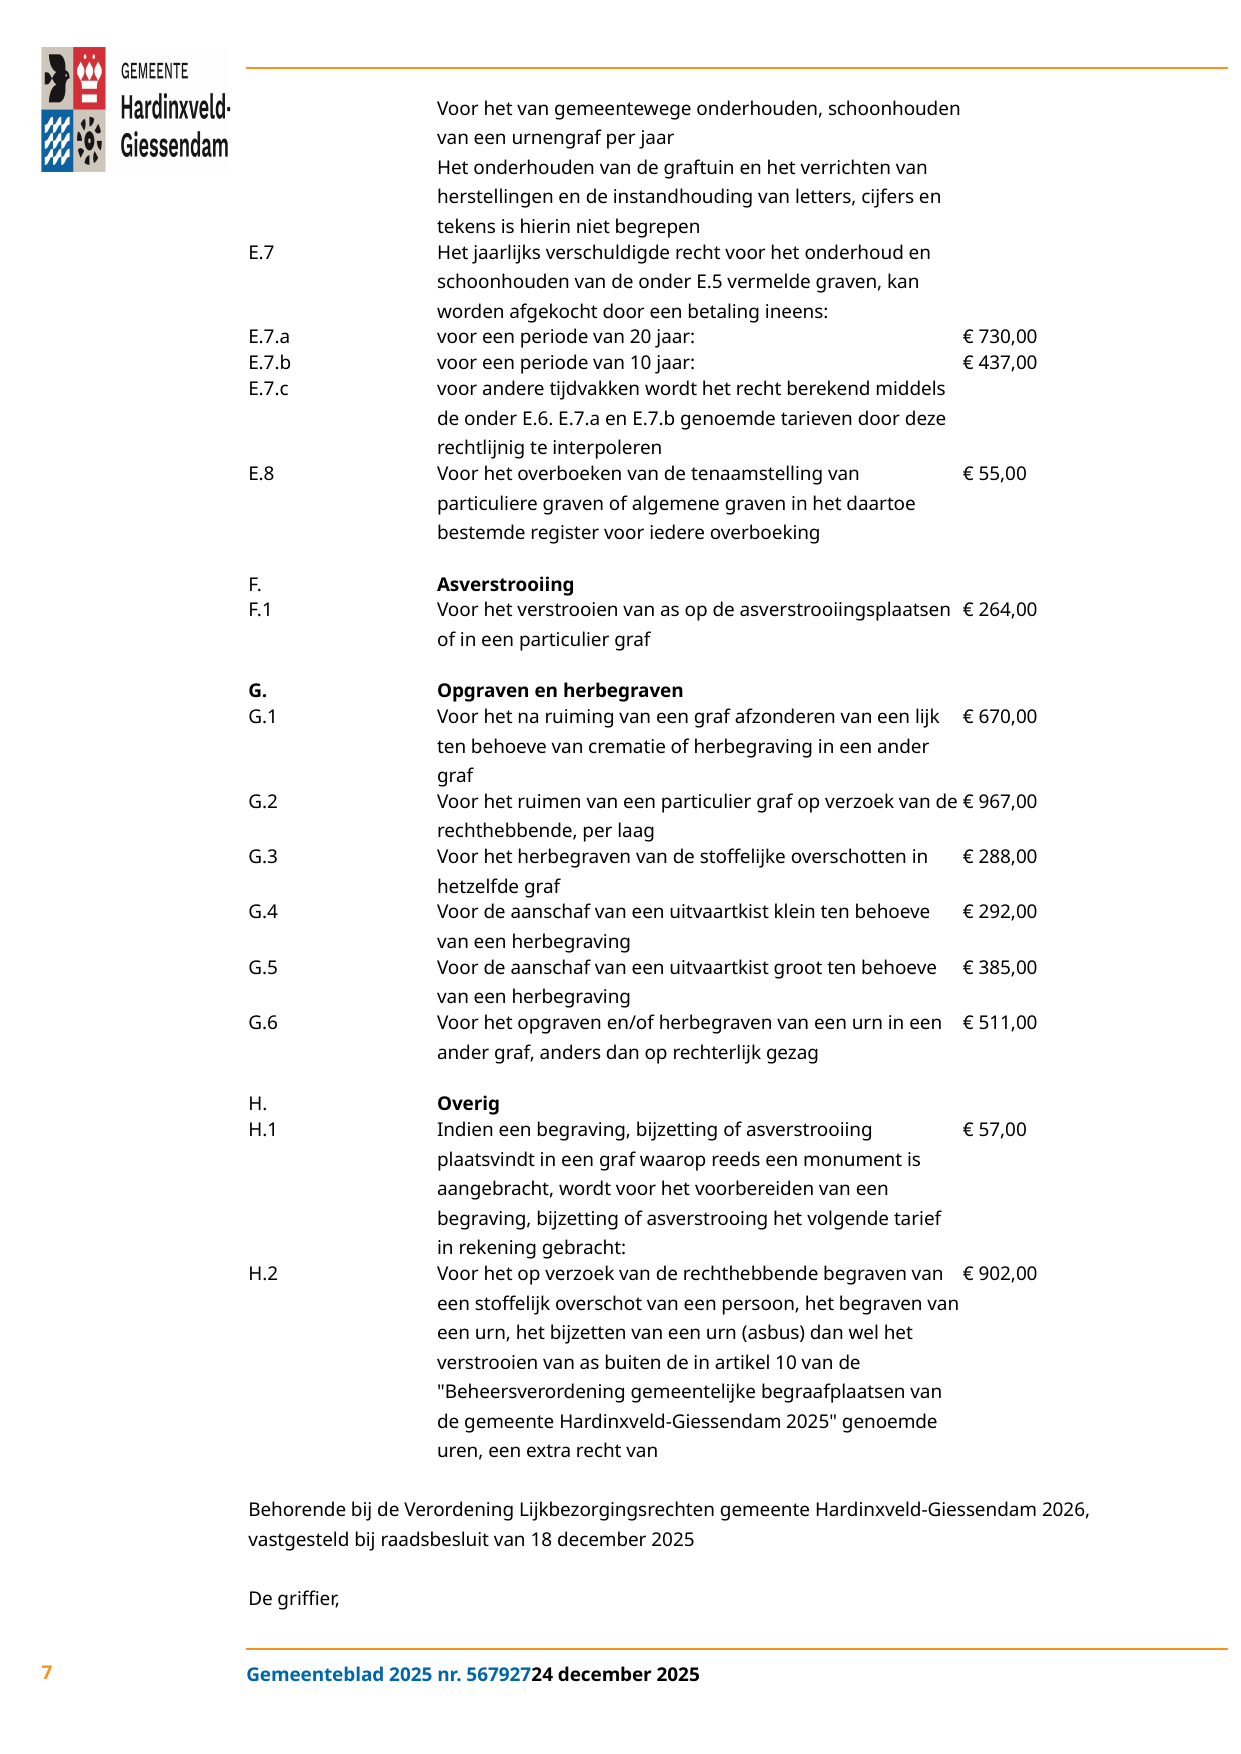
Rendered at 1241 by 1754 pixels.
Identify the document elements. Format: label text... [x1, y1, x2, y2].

table_cell E.7.b [248, 350, 437, 375]
table_cell Voor het herbegraven van de stoffelijke overschotten in hetzelfde graf [437, 844, 963, 899]
table_cell G.1 [248, 703, 437, 788]
table_cell [963, 678, 1152, 703]
table_cell voor een periode van 10 jaar: [437, 350, 963, 375]
table_cell [963, 571, 1152, 596]
table_cell [248, 95, 437, 239]
table_cell E.7 [248, 239, 437, 324]
table_cell [248, 652, 437, 677]
table_cell voor een periode van 20 jaar: [437, 324, 963, 349]
table_cell E.7.c [248, 375, 437, 460]
table_cell € 902,00 [963, 1260, 1152, 1463]
table_cell Voor het overboeken van de tenaamstelling van particuliere graven of algemene graven in het daartoe bestemde register voor iedere overboeking [437, 460, 963, 545]
table_cell G.5 [248, 954, 437, 1009]
table_cell G. [248, 678, 437, 703]
table_cell Indien een begraving, bijzetting of asverstrooiing plaatsvindt in een graf waarop reeds een monument is aangebracht, wordt voor het voorbereiden van een begraving, bijzetting of asverstrooing het volgende tarief in rekening gebracht: [437, 1116, 963, 1260]
table_cell Voor de aanschaf van een uitvaartkist klein ten behoeve van een herbegraving [437, 899, 963, 954]
table_cell H.2 [248, 1260, 437, 1463]
table_cell Voor het op verzoek van de rechthebbende begraven van een stoffelijk overschot van een persoon, het begraven van een urn, het bijzetten van een urn (asbus) dan wel het verstrooien van as buiten de in artikel 10 van de "Beheersverordening gemeentelijke begraafplaatsen van de gemeente Hardinxveld-Giessendam 2025" genoemde uren, een extra recht van [437, 1260, 963, 1463]
table_cell Voor het na ruiming van een graf afzonderen van een lijk ten behoeve van crematie of herbegraving in een ander graf [437, 703, 963, 788]
table_cell Voor het van gemeentewege onderhouden, schoonhouden van een urnengraf per jaar Het onderhouden van de graftuin en het verrichten van herstellingen en de instandhouding van letters, cijfers en tekens is hierin niet begrepen [437, 95, 963, 239]
text De griffier, [248, 1585, 1152, 1611]
table_cell Asverstrooiing [437, 571, 963, 596]
table_cell Het jaarlijks verschuldigde recht voor het onderhoud en schoonhouden van de onder E.5 vermelde graven, kan worden afgekocht door een betaling ineens: [437, 239, 963, 324]
table_cell [963, 1065, 1152, 1090]
table_cell € 264,00 [963, 596, 1152, 652]
table_cell E.8 [248, 460, 437, 545]
table_cell F.1 [248, 596, 437, 652]
table_cell H. [248, 1090, 437, 1116]
table_cell € 670,00 [963, 703, 1152, 788]
table_cell [437, 545, 963, 571]
table_cell [963, 1090, 1152, 1116]
table_cell H.1 [248, 1116, 437, 1260]
table_cell [963, 652, 1152, 677]
table_cell € 967,00 [963, 788, 1152, 843]
table_cell € 385,00 [963, 954, 1152, 1009]
table_cell G.2 [248, 788, 437, 843]
table_cell E.7.a [248, 324, 437, 349]
table_cell [437, 652, 963, 677]
table_cell € 730,00 [963, 324, 1152, 349]
table_cell Overig [437, 1090, 963, 1116]
table_cell [437, 1065, 963, 1090]
table_cell [963, 239, 1152, 324]
table_cell Voor het opgraven en/of herbegraven van een urn in een ander graf, anders dan op rechterlijk gezag [437, 1009, 963, 1065]
table_cell € 437,00 [963, 350, 1152, 375]
table_cell [963, 545, 1152, 571]
table_cell € 57,00 [963, 1116, 1152, 1260]
table_cell € 292,00 [963, 899, 1152, 954]
picture [41, 47, 231, 172]
table_cell [248, 545, 437, 571]
table_cell [248, 1065, 437, 1090]
table_cell G.3 [248, 844, 437, 899]
text Behorende bij de Verordening Lijkbezorgingsrechten gemeente Hardinxveld-Giessendam 2026, vastgesteld bij raadsbesluit van 18 december 2025 [248, 1496, 1152, 1552]
table_cell € 288,00 [963, 844, 1152, 899]
table_cell F. [248, 571, 437, 596]
table_cell G.6 [248, 1009, 437, 1065]
table_cell voor andere tijdvakken wordt het recht berekend middels de onder E.6. E.7.a en E.7.b genoemde tarieven door deze rechtlijnig te interpoleren [437, 375, 963, 460]
table_cell Voor de aanschaf van een uitvaartkist groot ten behoeve van een herbegraving [437, 954, 963, 1009]
table_cell [963, 375, 1152, 460]
table_cell Voor het ruimen van een particulier graf op verzoek van de rechthebbende, per laag [437, 788, 963, 843]
table_cell [963, 95, 1152, 239]
table_cell G.4 [248, 899, 437, 954]
table_cell Voor het verstrooien van as op de asverstrooiingsplaatsen of in een particulier graf [437, 596, 963, 652]
table_cell € 511,00 [963, 1009, 1152, 1065]
table_cell € 55,00 [963, 460, 1152, 545]
table_cell Opgraven en herbegraven [437, 678, 963, 703]
